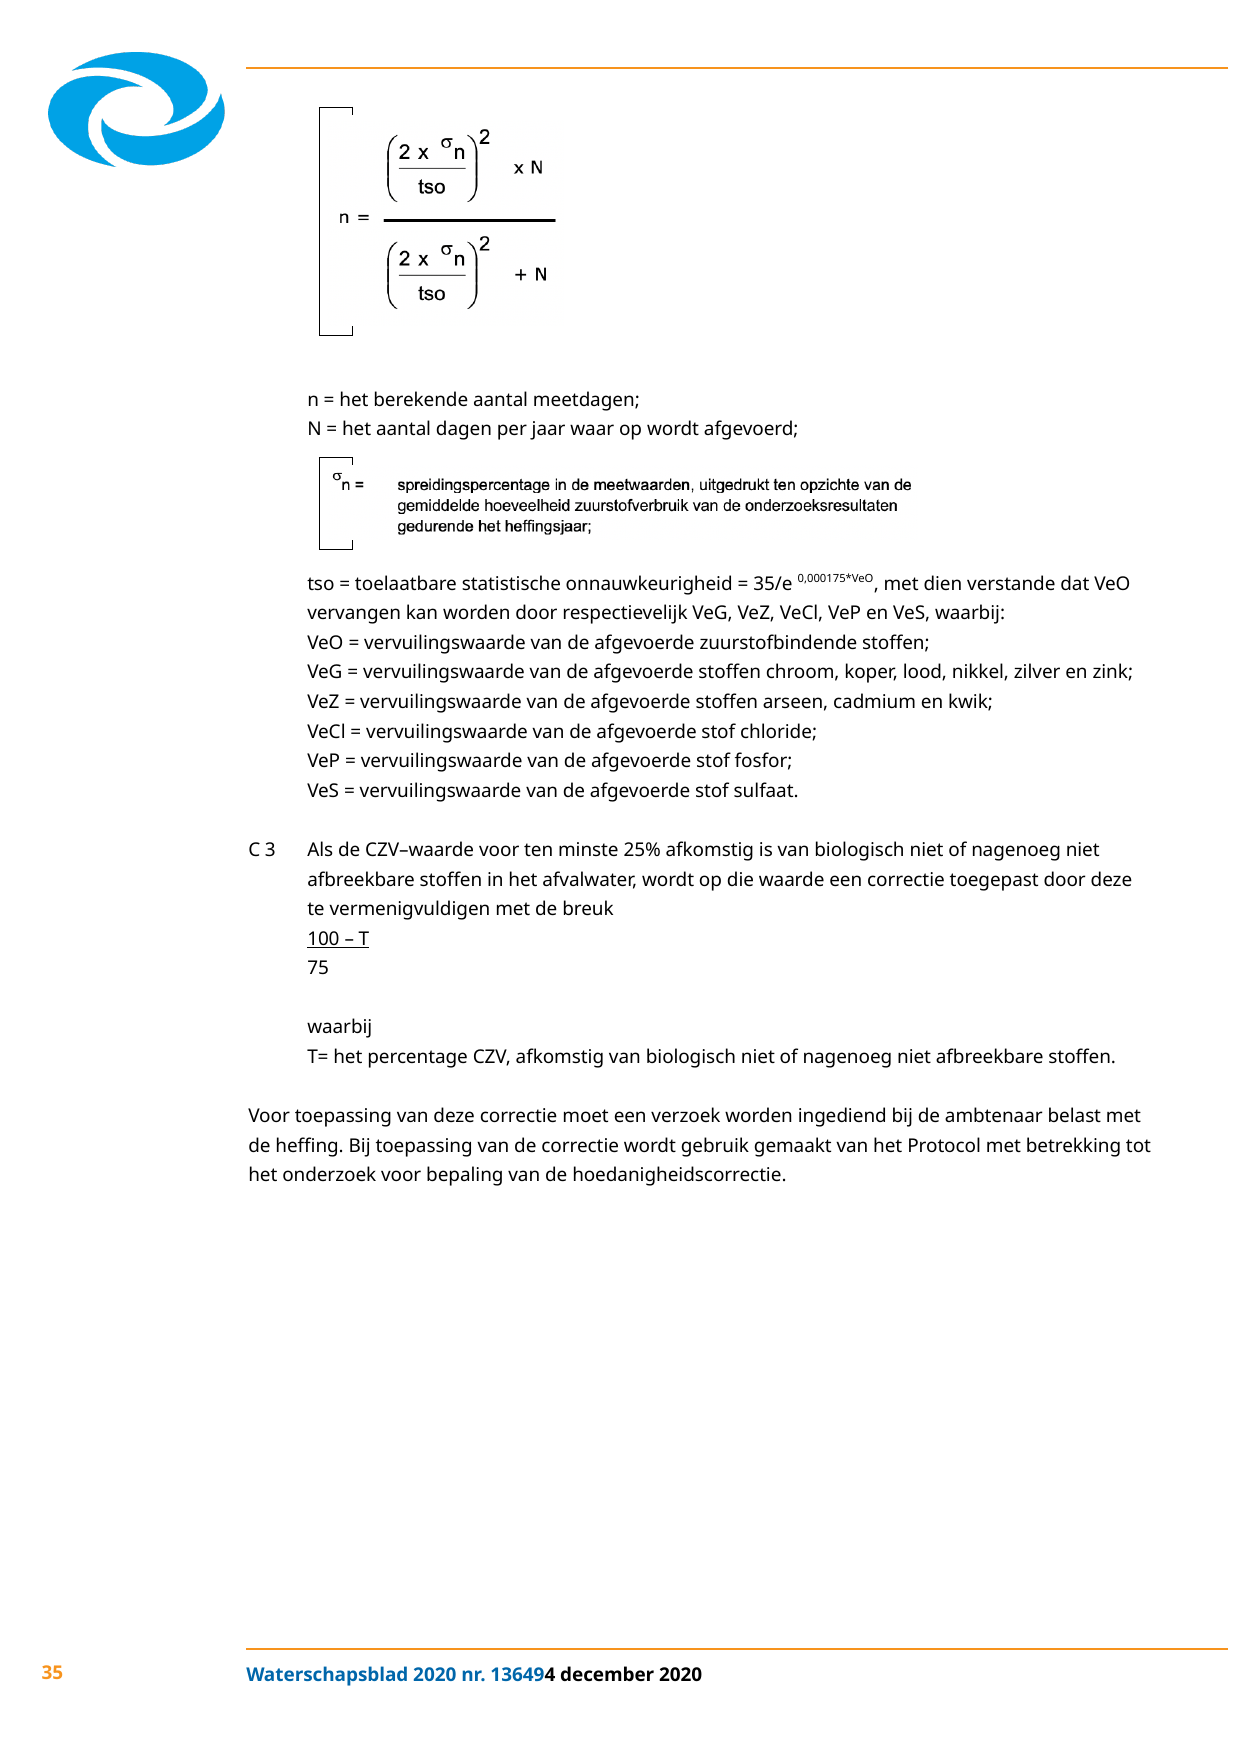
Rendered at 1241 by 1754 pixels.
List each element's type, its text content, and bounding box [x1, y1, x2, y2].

picture [41, 47, 231, 172]
list VeG = vervuilingswaarde van de afgevoerde stoffen chroom, koper, lood, nikkel, zilver en zink; [248, 659, 1152, 684]
text Voor toepassing van deze correctie moet een verzoek worden ingediend bij de ambtenaar belast met de heffing. Bij toepassing van de correctie wordt gebruik gemaakt van het Protocol met betrekking tot het onderzoek voor bepaling van de hoedanigheidscorrectie. [248, 1102, 1152, 1187]
list 100 – T [248, 925, 1152, 951]
list Als de CZV–waarde voor ten minste 25% afkomstig is van biologisch niet of nagenoeg niet afbreekbare stoffen in het afvalwater, wordt op die waarde een correctie toegepast door deze te vermenigvuldigen met de breuk [248, 836, 1152, 921]
list waarbij [248, 1014, 1152, 1039]
list VeCl = vervuilingswaarde van de afgevoerde stof chloride; [248, 718, 1152, 743]
picture [327, 115, 565, 326]
list VeZ = vervuilingswaarde van de afgevoerde stoffen arseen, cadmium en kwik; [248, 688, 1152, 714]
list N = het aantal dagen per jaar waar op wordt afgevoerd; [248, 415, 1152, 441]
list VeP = vervuilingswaarde van de afgevoerde stof fosfor; [248, 747, 1152, 773]
list tso = toelaatbare statistische onnauwkeurigheid = 35/e 0,000175*VeO, met dien verstande dat VeO vervangen kan worden door respectievelijk VeG, VeZ, VeCl, VeP en VeS, waarbij: [248, 570, 1152, 625]
list VeS = vervuilingswaarde van de afgevoerde stof sulfaat. [248, 777, 1152, 803]
list T= het percentage CZV, afkomstig van biologisch niet of nagenoeg niet afbreekbare stoffen. [248, 1043, 1152, 1069]
list n = het berekende aantal meetdagen; [248, 386, 1152, 411]
list 75 [248, 954, 1152, 980]
picture [327, 465, 919, 540]
list VeO = vervuilingswaarde van de afgevoerde zuurstofbindende stoffen; [248, 629, 1152, 655]
